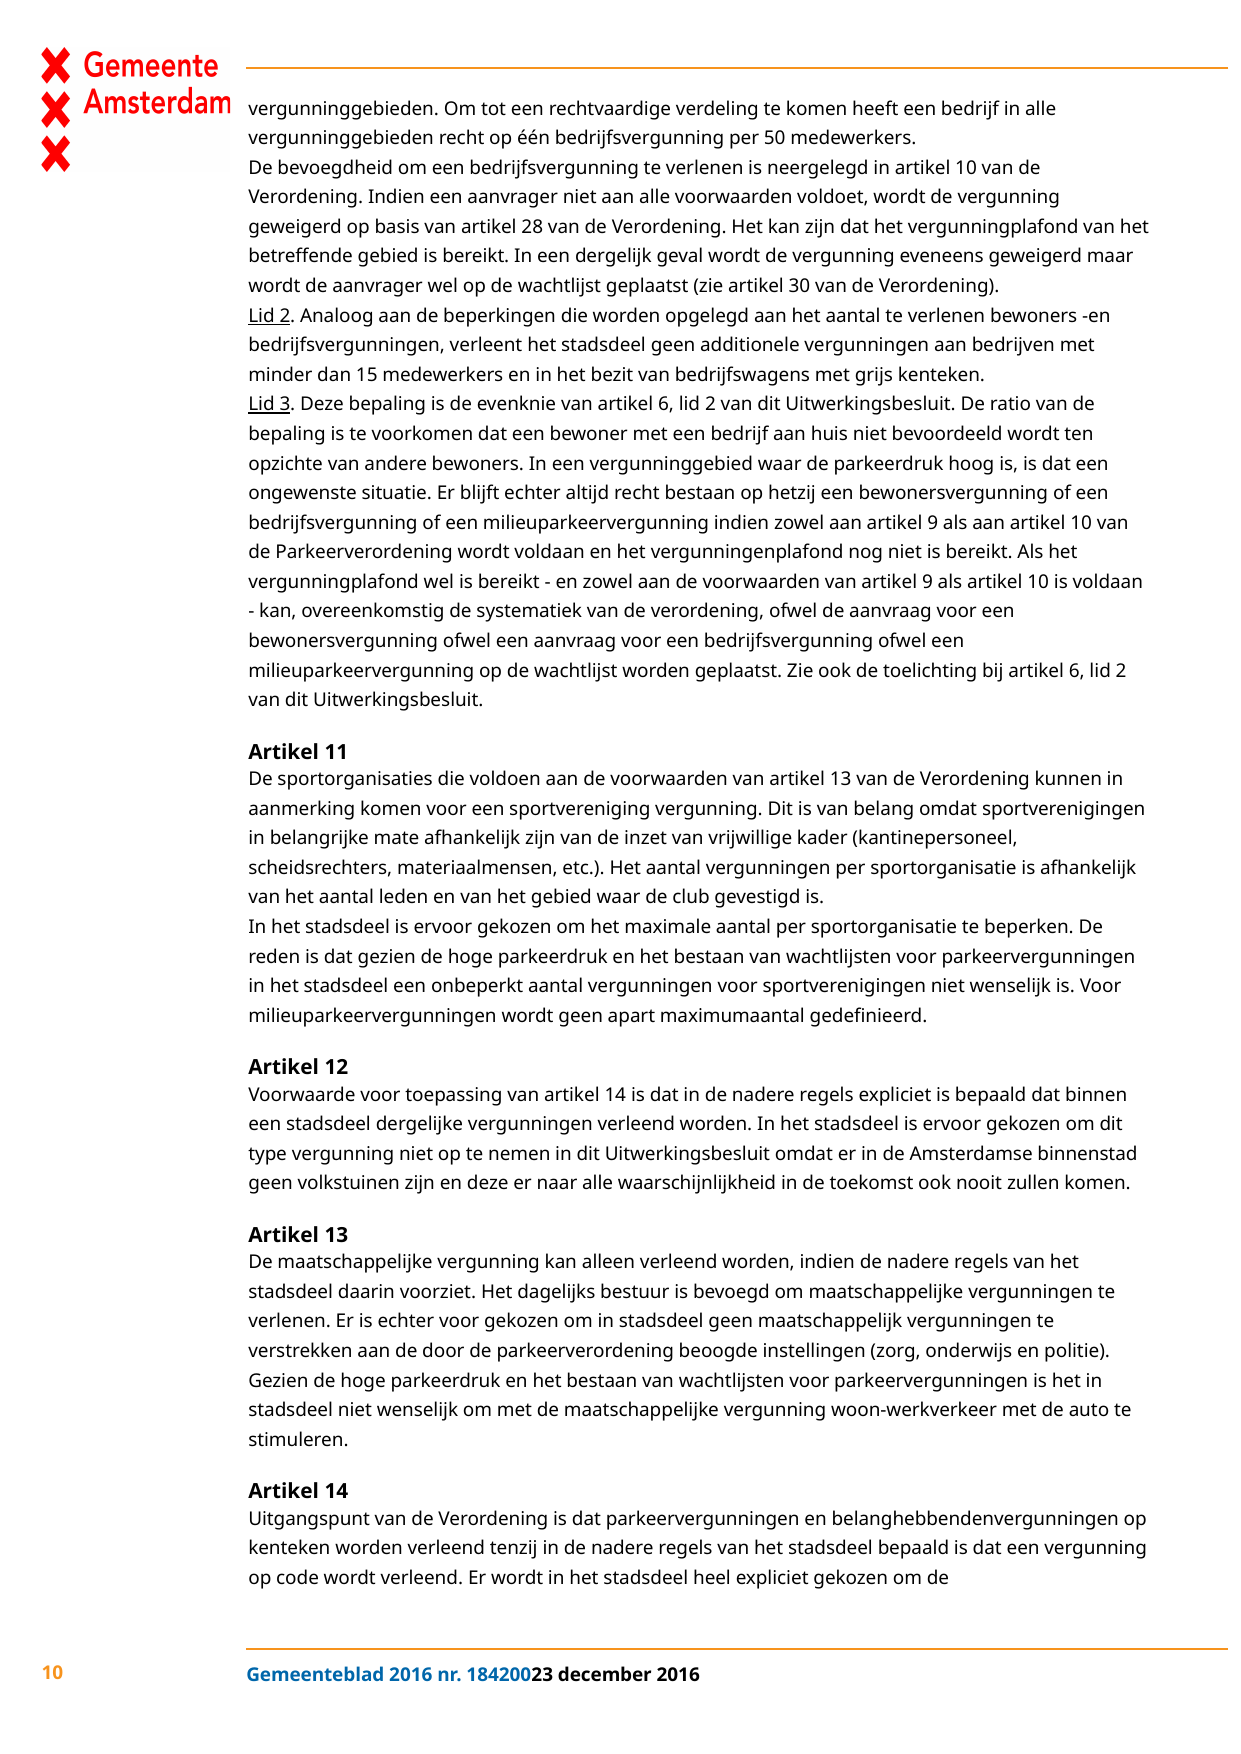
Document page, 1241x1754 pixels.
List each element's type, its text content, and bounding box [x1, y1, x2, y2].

text In het stadsdeel is ervoor gekozen om het maximale aantal per sportorganisatie te beperken. De reden is dat gezien de hoge parkeerdruk en het bestaan van wachtlijsten voor parkeervergunningen in het stadsdeel een onbeperkt aantal vergunningen voor sportverenigingen niet wenselijk is. Voor milieuparkeervergunningen wordt geen apart maximumaantal gedefinieerd. [248, 913, 1152, 1028]
text Artikel 11 [248, 737, 1152, 765]
text Artikel 14 [248, 1476, 1152, 1505]
text Voorwaarde voor toepassing van artikel 14 is dat in de nadere regels expliciet is bepaald dat binnen een stadsdeel dergelijke vergunningen verleend worden. In het stadsdeel is ervoor gekozen om dit type vergunning niet op te nemen in dit Uitwerkingsbesluit omdat er in de Amsterdamse binnenstad geen volkstuinen zijn en deze er naar alle waarschijnlijkheid in de toekomst ook nooit zullen komen. [248, 1081, 1152, 1195]
text vergunninggebieden. Om tot een rechtvaardige verdeling te komen heeft een bedrijf in alle vergunninggebieden recht op één bedrijfsvergunning per 50 medewerkers. [248, 95, 1152, 150]
text De bevoegdheid om een bedrijfsvergunning te verlenen is neergelegd in artikel 10 van de Verordening. Indien een aanvrager niet aan alle voorwaarden voldoet, wordt de vergunning geweigerd op basis van artikel 28 van de Verordening. Het kan zijn dat het vergunningplafond van het betreffende gebied is bereikt. In een dergelijk geval wordt de vergunning eveneens geweigerd maar wordt de aanvrager wel op de wachtlijst geplaatst (zie artikel 30 van de Verordening). [248, 154, 1152, 298]
text De maatschappelijke vergunning kan alleen verleend worden, indien de nadere regels van het stadsdeel daarin voorziet. Het dagelijks bestuur is bevoegd om maatschappelijke vergunningen te verlenen. Er is echter voor gekozen om in stadsdeel geen maatschappelijk vergunningen te verstrekken aan de door de parkeerverordening beoogde instellingen (zorg, onderwijs en politie). Gezien de hoge parkeerdruk en het bestaan van wachtlijsten voor parkeervergunningen is het in stadsdeel niet wenselijk om met de maatschappelijke vergunning woon-werkverkeer met de auto te stimuleren. [248, 1248, 1152, 1452]
text Lid 2. Analoog aan de beperkingen die worden opgelegd aan het aantal te verlenen bewoners -en bedrijfsvergunningen, verleent het stadsdeel geen additionele vergunningen aan bedrijven met minder dan 15 medewerkers en in het bezit van bedrijfswagens met grijs kenteken. [248, 302, 1152, 387]
text Artikel 13 [248, 1220, 1152, 1248]
text Lid 3. Deze bepaling is de evenknie van artikel 6, lid 2 van dit Uitwerkingsbesluit. De ratio van de bepaling is te voorkomen dat een bewoner met een bedrijf aan huis niet bevoordeeld wordt ten opzichte van andere bewoners. In een vergunninggebied waar de parkeerdruk hoog is, is dat een ongewenste situatie. Er blijft echter altijd recht bestaan op hetzij een bewonersvergunning of een bedrijfsvergunning of een milieuparkeervergunning indien zowel aan artikel 9 als aan artikel 10 van de Parkeerverordening wordt voldaan en het vergunningenplafond nog niet is bereikt. Als het vergunningplafond wel is bereikt - en zowel aan de voorwaarden van artikel 9 als artikel 10 is voldaan - kan, overeenkomstig de systematiek van de verordening, ofwel de aanvraag voor een bewonersvergunning ofwel een aanvraag voor een bedrijfsvergunning ofwel een milieuparkeervergunning op de wachtlijst worden geplaatst. Zie ook de toelichting bij artikel 6, lid 2 van dit Uitwerkingsbesluit. [248, 391, 1152, 712]
text Artikel 12 [248, 1052, 1152, 1081]
text Uitgangspunt van de Verordening is dat parkeervergunningen en belanghebbendenvergunningen op kenteken worden verleend tenzij in de nadere regels van het stadsdeel bepaald is dat een vergunning op code wordt verleend. Er wordt in het stadsdeel heel expliciet gekozen om de [248, 1505, 1152, 1590]
picture [41, 47, 231, 172]
text De sportorganisaties die voldoen aan de voorwaarden van artikel 13 van de Verordening kunnen in aanmerking komen voor een sportvereniging vergunning. Dit is van belang omdat sportverenigingen in belangrijke mate afhankelijk zijn van de inzet van vrijwillige kader (kantinepersoneel, scheidsrechters, materiaalmensen, etc.). Het aantal vergunningen per sportorganisatie is afhankelijk van het aantal leden en van het gebied waar de club gevestigd is. [248, 765, 1152, 909]
